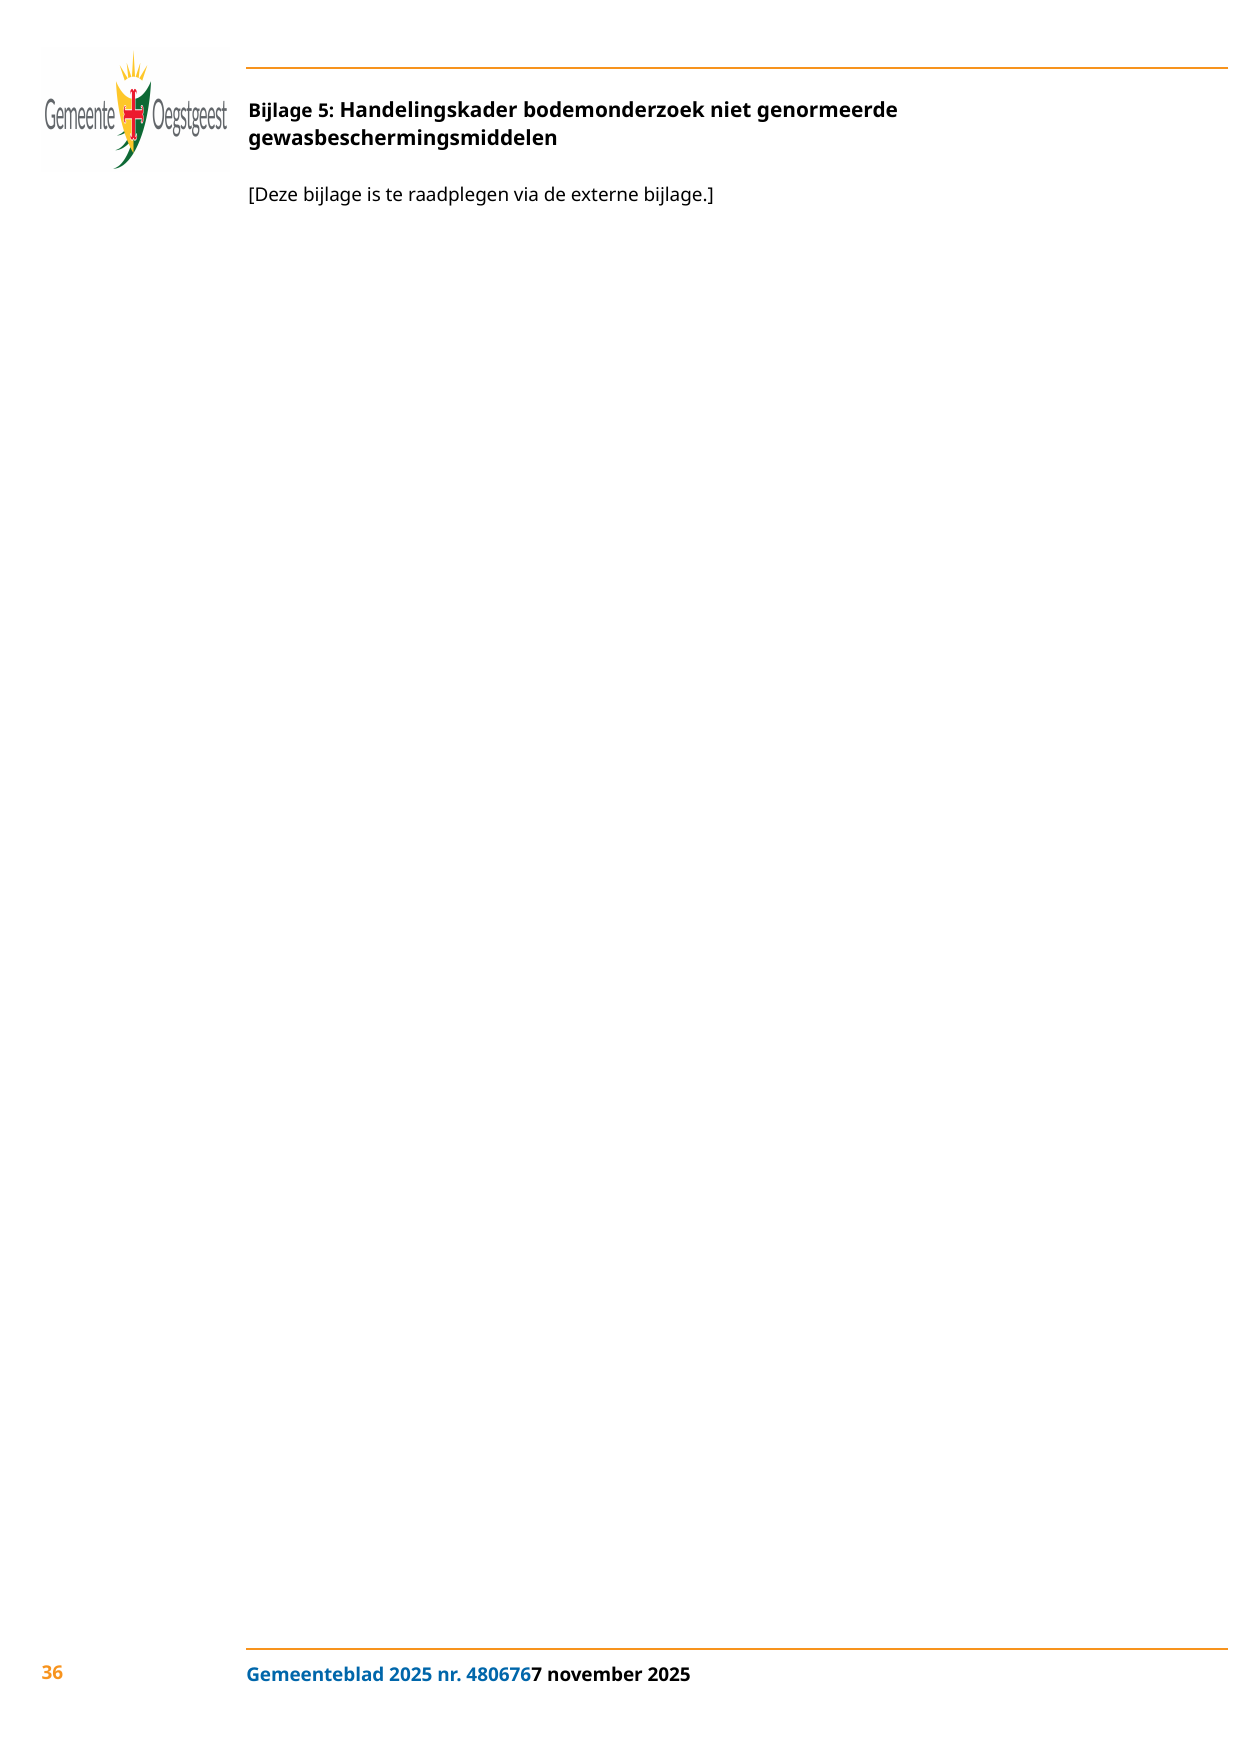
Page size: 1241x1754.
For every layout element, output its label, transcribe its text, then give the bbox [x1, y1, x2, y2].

text [Deze bijlage is te raadplegen via de externe bijlage.] [248, 181, 1152, 207]
text Bijlage 5: Handelingskader bodemonderzoek niet genormeerde gewasbeschermingsmiddelen [248, 95, 1152, 152]
picture [41, 47, 231, 172]
